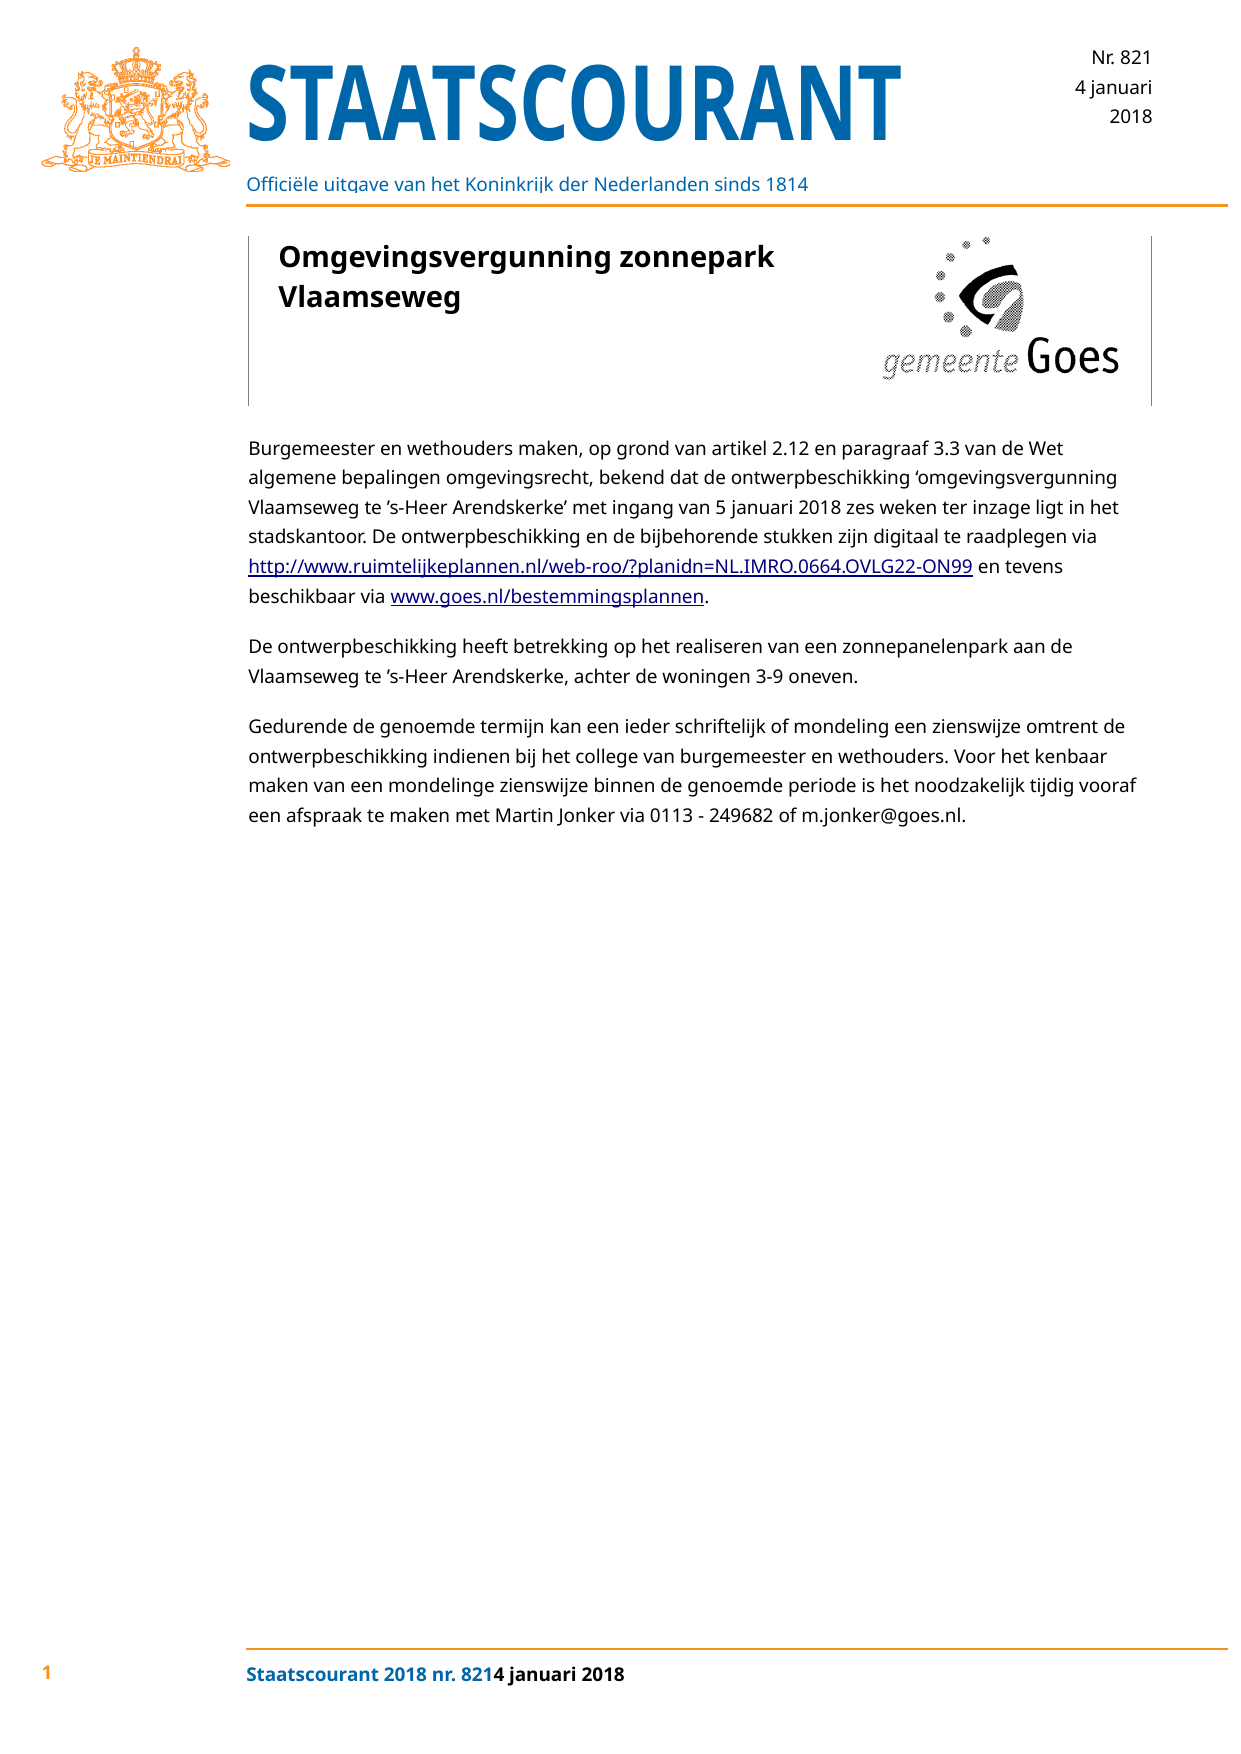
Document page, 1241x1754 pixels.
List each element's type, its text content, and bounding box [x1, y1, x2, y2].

table_header Omgevingsvergunning zonnepark Vlaamseweg [249, 236, 850, 406]
picture [882, 236, 1119, 380]
text De ontwerpbeschikking heeft betrekking op het realiseren van een zonnepanelenpark aan de Vlaamseweg te ’s-Heer Arendskerke, achter de woningen 3-9 oneven. [248, 633, 1152, 689]
text Burgemeester en wethouders maken, op grond van artikel 2.12 en paragraaf 3.3 van de Wet algemene bepalingen omgevingsrecht, bekend dat de ontwerpbeschikking ‘omgevingsvergunning Vlaamseweg te ’s-Heer Arendskerke’ met ingang van 5 januari 2018 zes weken ter inzage ligt in het stadskantoor. De ontwerpbeschikking en de bijbehorende stukken zijn digitaal te raadplegen via http://www.ruimtelijkeplannen.nl/web-roo/?planidn=NL.IMRO.0664.OVLG22-ON99 en tevens beschikbaar via www.goes.nl/bestemmingsplannen. [248, 435, 1152, 609]
text Gedurende de genoemde termijn kan een ieder schriftelijk of mondeling een zienswijze omtrent de ontwerpbeschikking indienen bij het college van burgemeester en wethouders. Voor het kenbaar maken van een mondelinge zienswijze binnen de genoemde periode is het noodzakelijk tijdig vooraf een afspraak te maken met Martin Jonker via 0113 - 249682 of m.jonker@goes.nl. [248, 713, 1152, 828]
picture [41, 47, 231, 172]
table_header [850, 236, 1151, 406]
